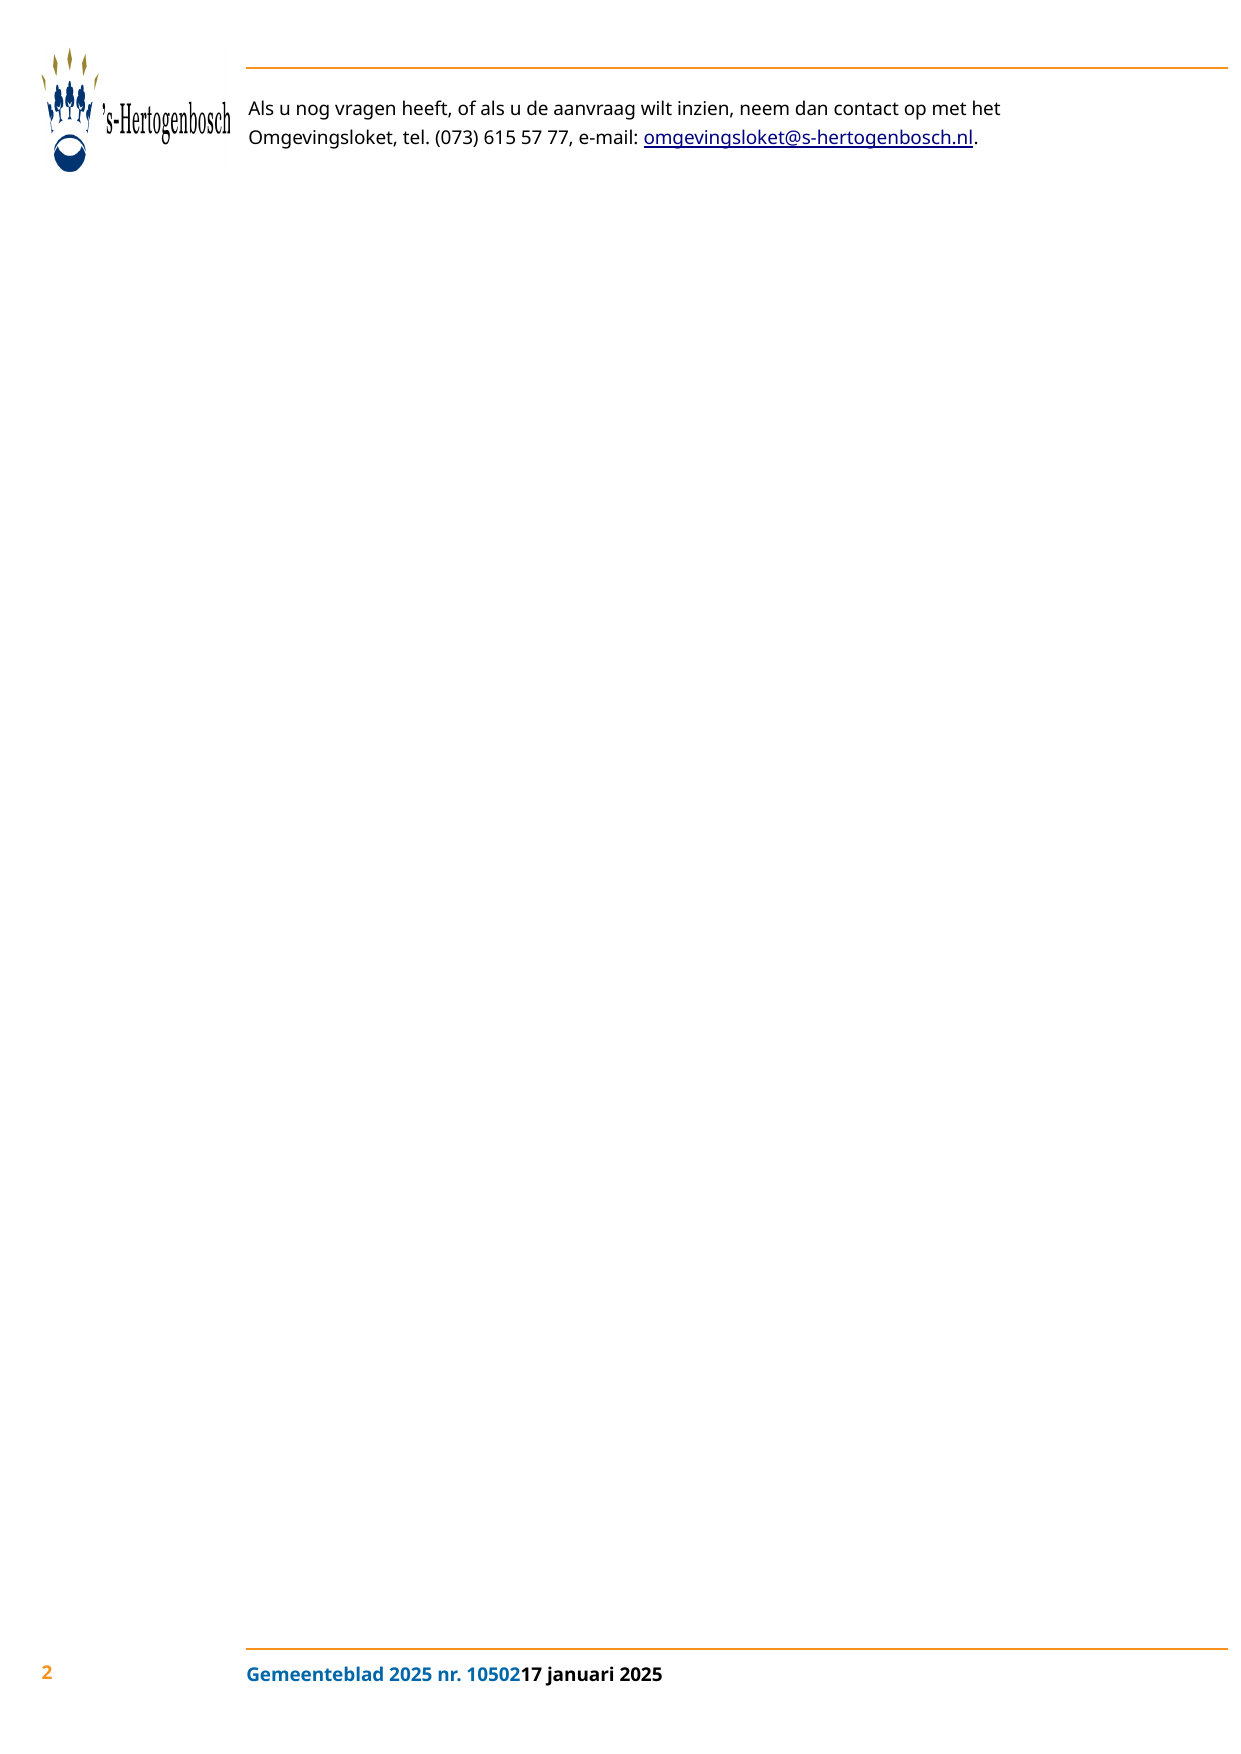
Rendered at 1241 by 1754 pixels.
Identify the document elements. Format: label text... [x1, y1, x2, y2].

picture [41, 47, 231, 172]
text Als u nog vragen heeft, of als u de aanvraag wilt inzien, neem dan contact op met het Omgevingsloket, tel. (073) 615 57 77, e-mail: omgevingsloket@s-hertogenbosch.nl. [248, 95, 1152, 150]
